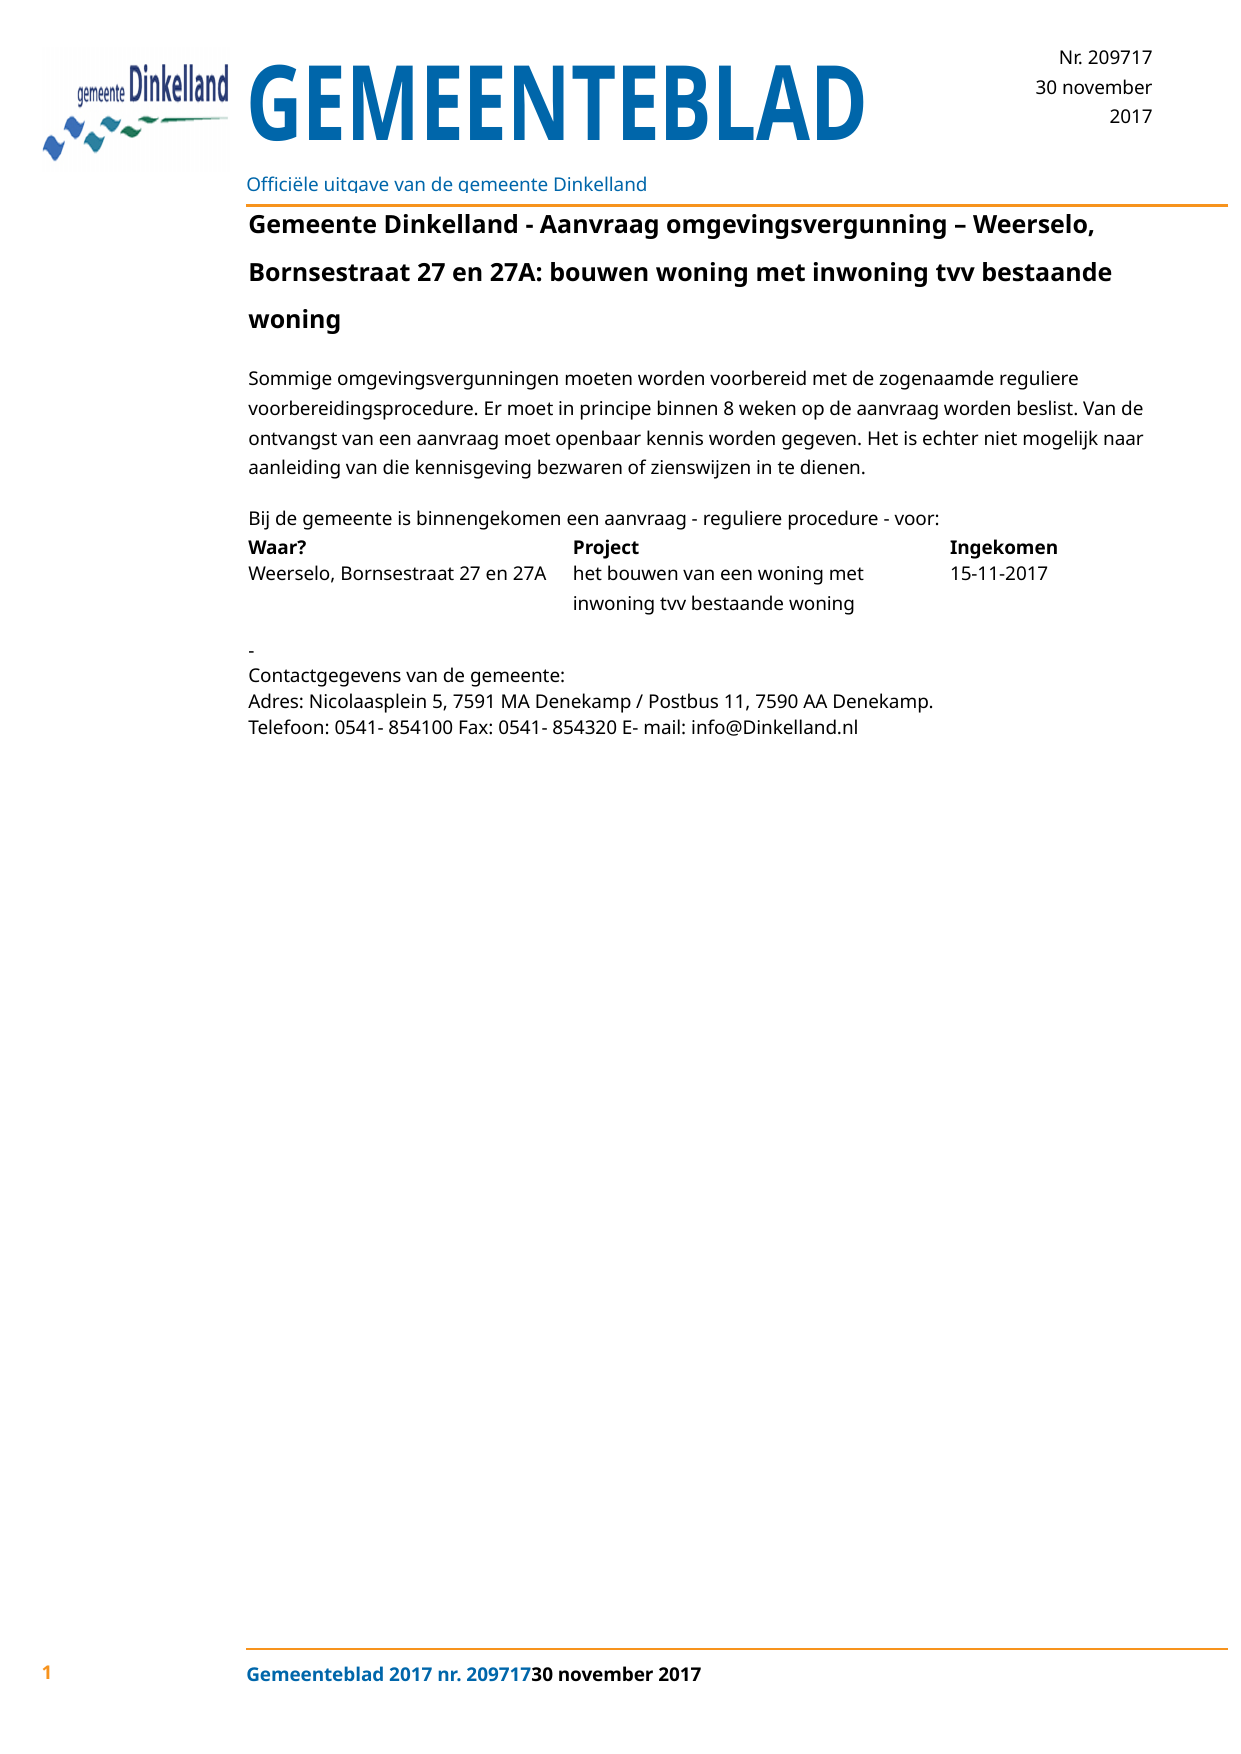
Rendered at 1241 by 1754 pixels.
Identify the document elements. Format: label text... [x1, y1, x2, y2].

table_header Ingekomen [950, 534, 1152, 560]
text Contactgegevens van de gemeente: [248, 663, 1152, 688]
text Telefoon: 0541- 854100 Fax: 0541- 854320 E- mail: info@Dinkelland.nl [248, 714, 1152, 740]
table_cell 15-11-2017 [950, 560, 1152, 615]
text Adres: Nicolaasplein 5, 7591 MA Denekamp / Postbus 11, 7590 AA Denekamp. [248, 688, 1152, 714]
table_cell het bouwen van een woning met inwoning tvv bestaande woning [573, 560, 950, 615]
text Gemeente Dinkelland - Aanvraag omgevingsvergunning – Weerselo, Bornsestraat 27 en 27A: bouwen woning met inwoning tvv bestaande woning [248, 207, 1152, 336]
text Bij de gemeente is binnengekomen een aanvraag - reguliere procedure - voor: [248, 505, 1152, 530]
text Sommige omgevingsvergunningen moeten worden voorbereid met de zogenaamde reguliere voorbereidingsprocedure. Er moet in principe binnen 8 weken op de aanvraag worden beslist. Van de ontvangst van een aanvraag moet openbaar kennis worden gegeven. Het is echter niet mogelijk naar aanleiding van die kennisgeving bezwaren of zienswijzen in te dienen. [248, 366, 1152, 480]
table_cell Weerselo, Bornsestraat 27 en 27A [248, 560, 573, 615]
picture [41, 47, 231, 172]
table_header Waar? [248, 534, 573, 560]
text - [248, 637, 1152, 663]
table_header Project [573, 534, 950, 560]
